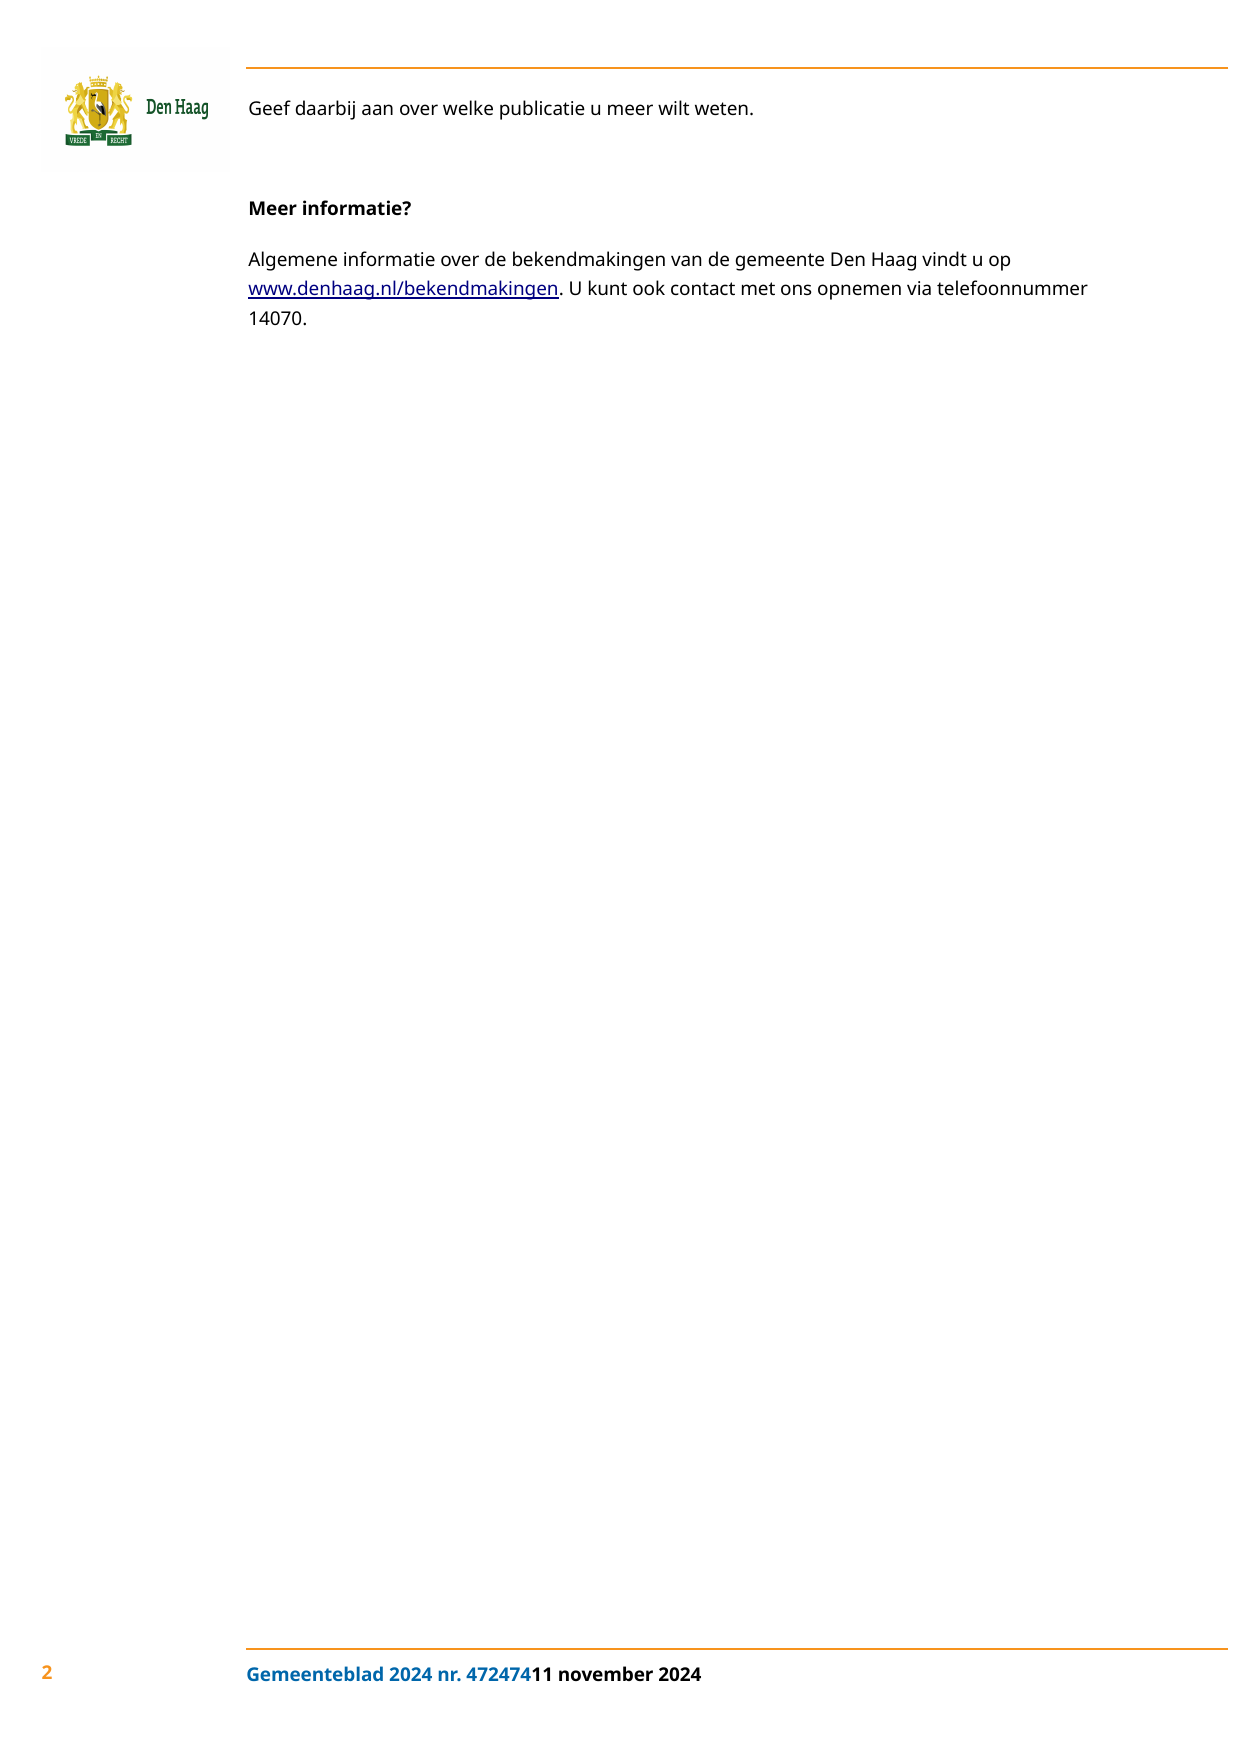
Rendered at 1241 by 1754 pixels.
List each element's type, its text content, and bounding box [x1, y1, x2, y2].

text Geef daarbij aan over welke publicatie u meer wilt weten. [248, 95, 1152, 121]
picture [41, 47, 231, 172]
text Algemene informatie over de bekendmakingen van de gemeente Den Haag vindt u op www.denhaag.nl/bekendmakingen. U kunt ook contact met ons opnemen via telefoonnummer 14070. [248, 246, 1152, 331]
text Meer informatie? [248, 196, 1152, 221]
